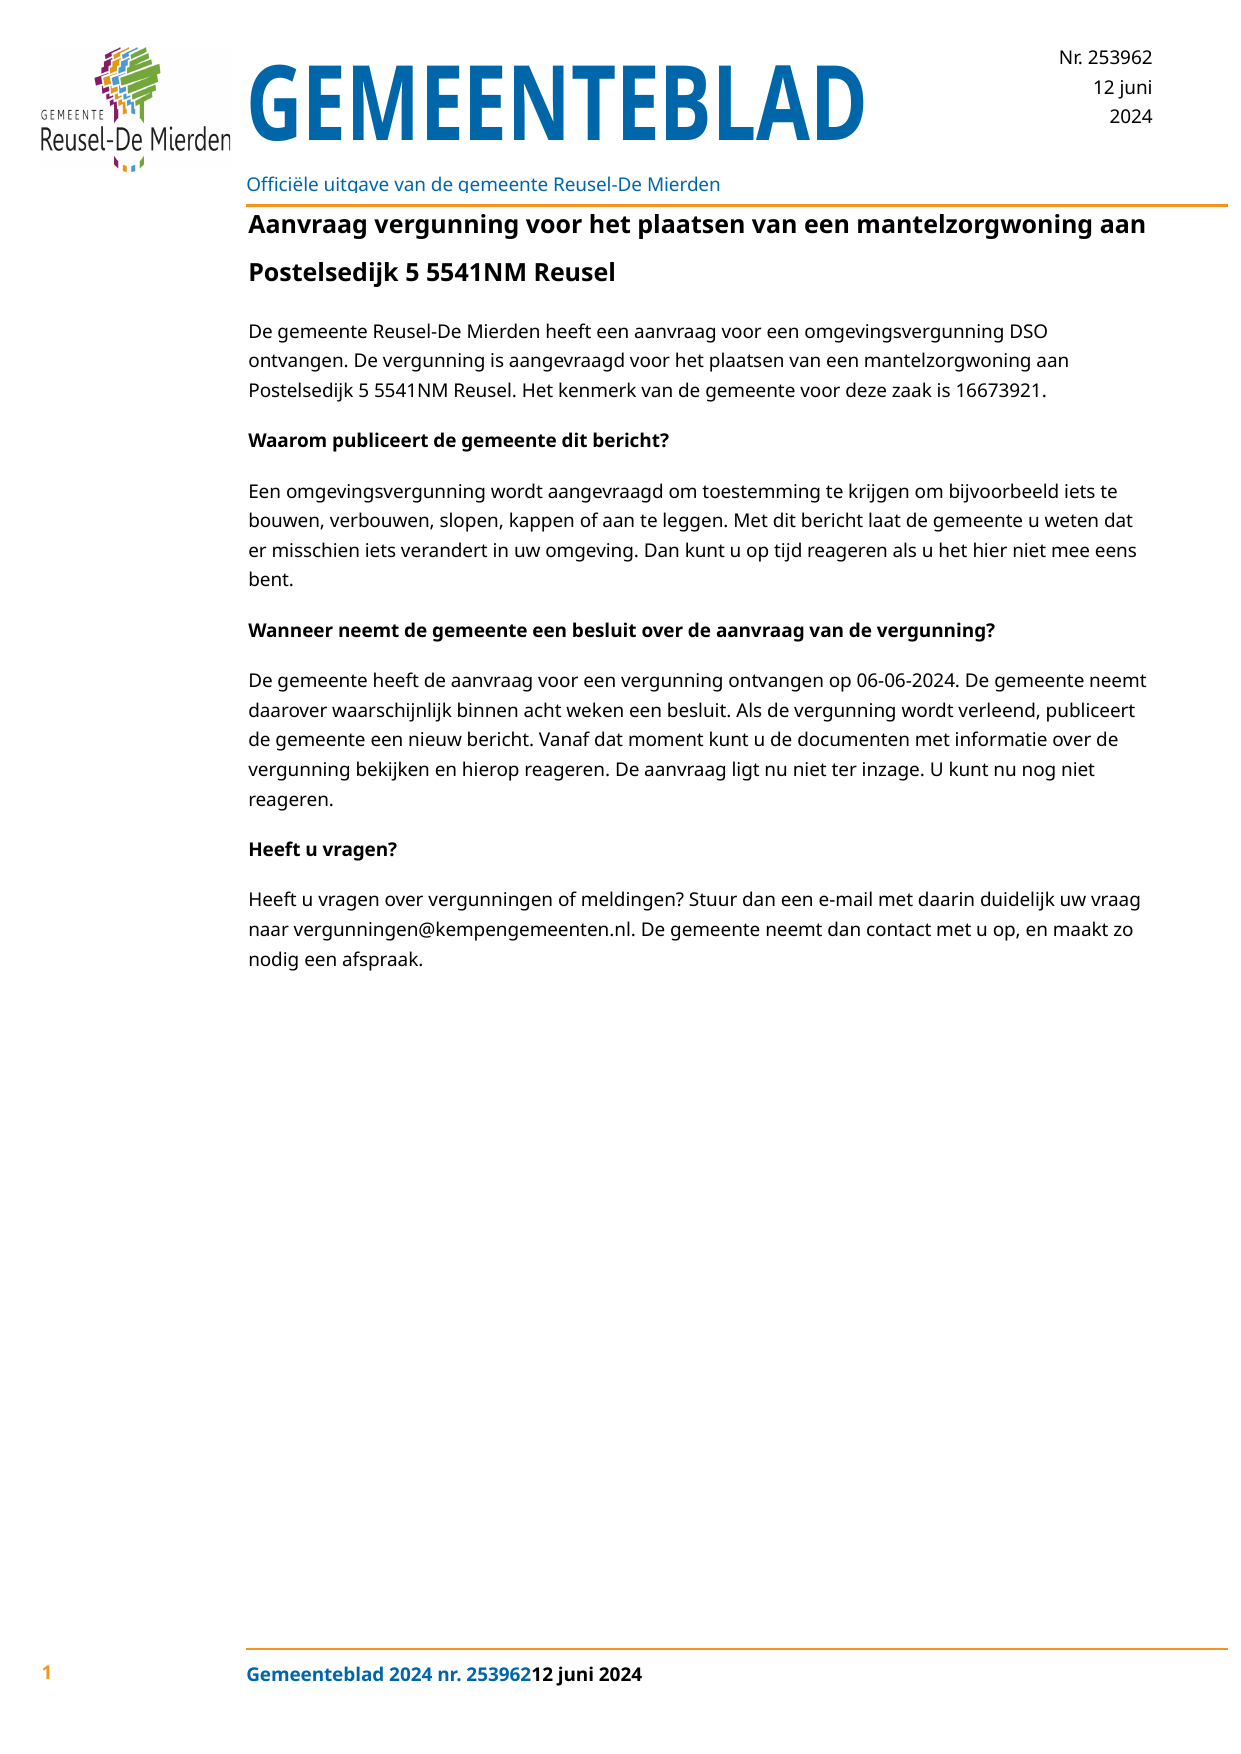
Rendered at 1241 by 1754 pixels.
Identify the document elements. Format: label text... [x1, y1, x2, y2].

text Heeft u vragen? [248, 836, 1152, 862]
text Wanneer neemt de gemeente een besluit over de aanvraag van de vergunning? [248, 617, 1152, 643]
text De gemeente Reusel-De Mierden heeft een aanvraag voor een omgevingsvergunning DSO ontvangen. De vergunning is aangevraagd voor het plaatsen van een mantelzorgwoning aan Postelsedijk 5 5541NM Reusel. Het kenmerk van de gemeente voor deze zaak is 16673921. [248, 318, 1152, 403]
text Een omgevingsvergunning wordt aangevraagd om toestemming te krijgen om bijvoorbeeld iets te bouwen, verbouwen, slopen, kappen of aan te leggen. Met dit bericht laat de gemeente u weten dat er misschien iets verandert in uw omgeving. Dan kunt u op tijd reageren als u het hier niet mee eens bent. [248, 478, 1152, 592]
text Aanvraag vergunning voor het plaatsen van een mantelzorgwoning aan Postelsedijk 5 5541NM Reusel [248, 207, 1152, 288]
text Heeft u vragen over vergunningen of meldingen? Stuur dan een e-mail met daarin duidelijk uw vraag naar vergunningen@kempengemeenten.nl. De gemeente neemt dan contact met u op, en maakt zo nodig een afspraak. [248, 887, 1152, 972]
text Waarom publiceert de gemeente dit bericht? [248, 427, 1152, 453]
text De gemeente heeft de aanvraag voor een vergunning ontvangen op 06-06-2024. De gemeente neemt daarover waarschijnlijk binnen acht weken een besluit. Als de vergunning wordt verleend, publiceert de gemeente een nieuw bericht. Vanaf dat moment kunt u de documenten met informatie over de vergunning bekijken en hierop reageren. De aanvraag ligt nu niet ter inzage. U kunt nu nog niet reageren. [248, 667, 1152, 812]
picture [41, 47, 231, 172]
